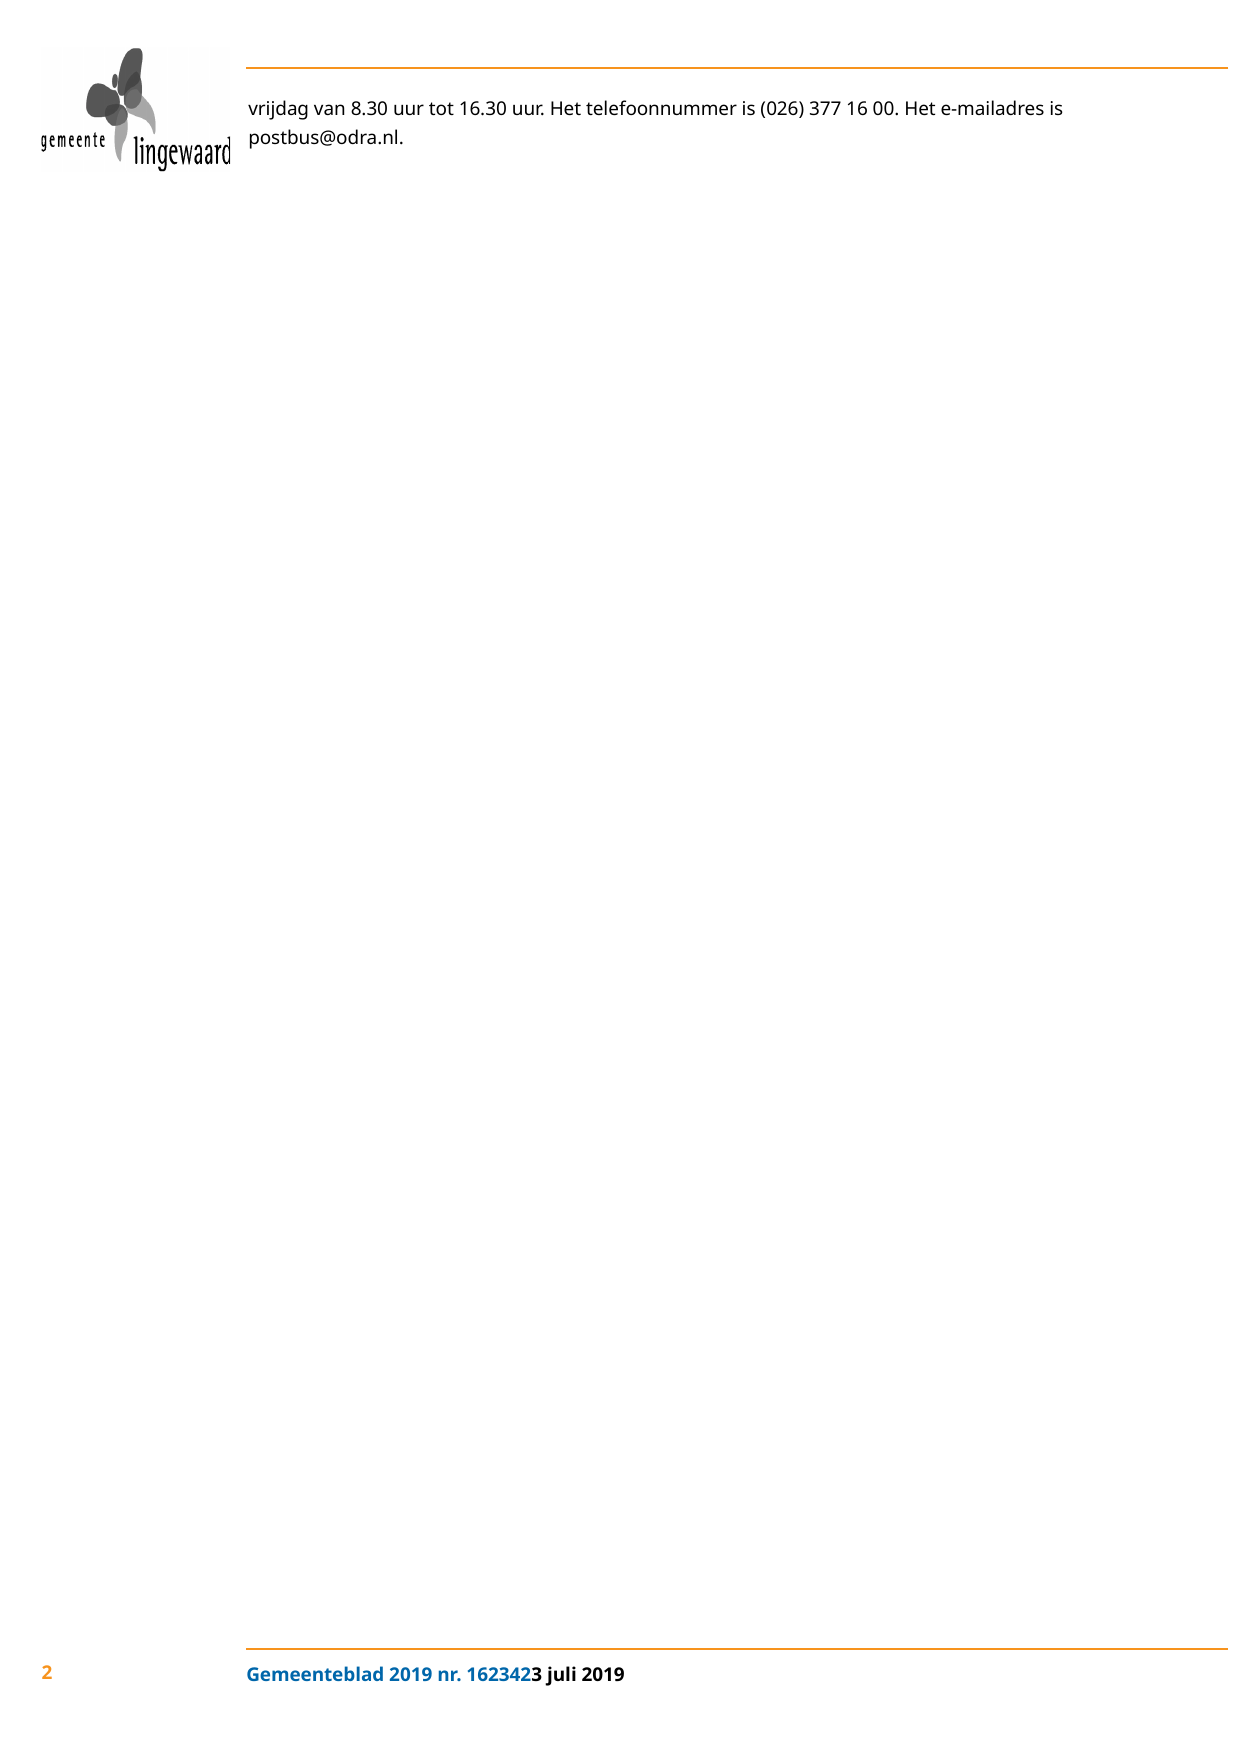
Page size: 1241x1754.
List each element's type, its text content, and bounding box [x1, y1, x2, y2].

picture [41, 47, 231, 172]
text vrijdag van 8.30 uur tot 16.30 uur. Het telefoonnummer is (026) 377 16 00. Het e-mailadres is postbus@odra.nl. [248, 95, 1152, 150]
